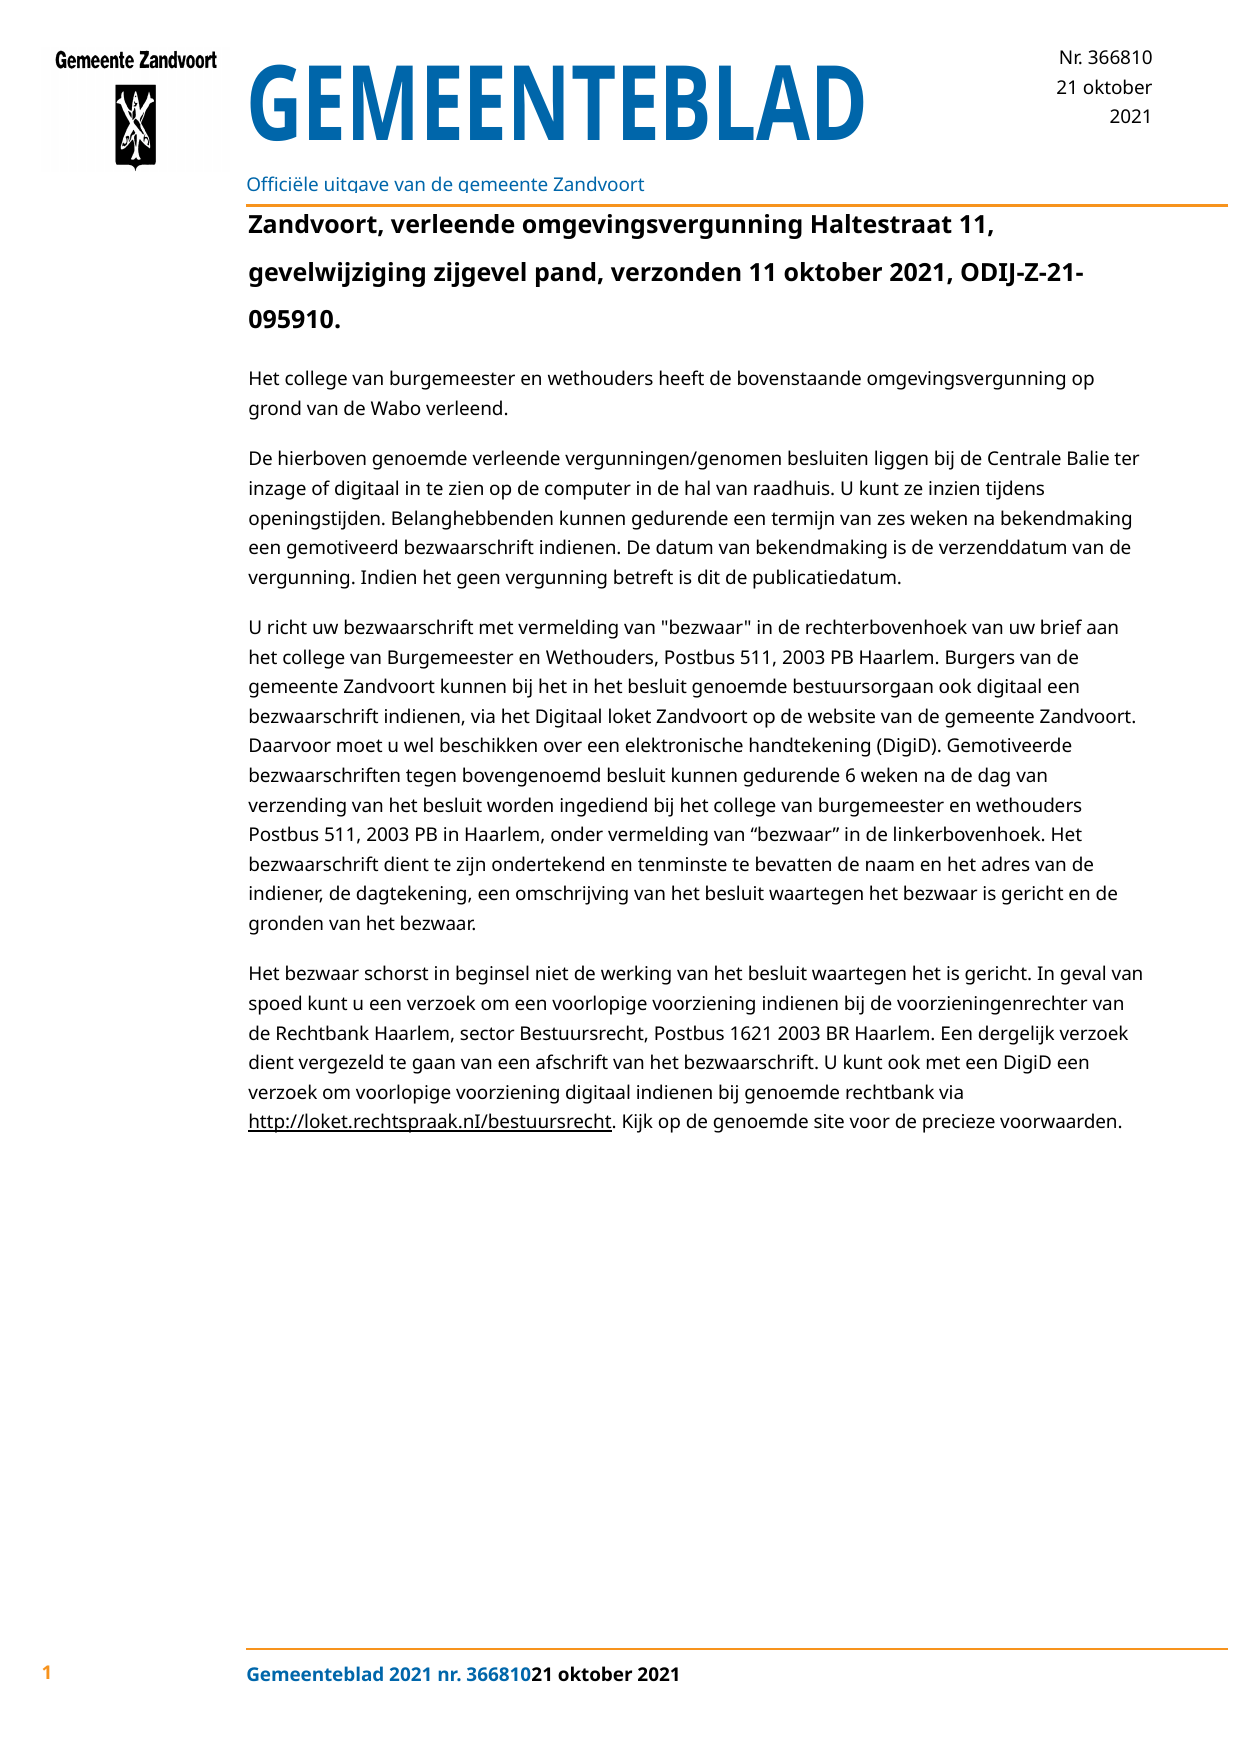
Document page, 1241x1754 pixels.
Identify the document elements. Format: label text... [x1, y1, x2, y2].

picture [41, 47, 231, 172]
text Het bezwaar schorst in beginsel niet de werking van het besluit waartegen het is gericht. In geval van spoed kunt u een verzoek om een voorlopige voorziening indienen bij de voorzieningenrechter van de Rechtbank Haarlem, sector Bestuursrecht, Postbus 1621 2003 BR Haarlem. Een dergelijk verzoek dient vergezeld te gaan van een afschrift van het bezwaarschrift. U kunt ook met een DigiD een verzoek om voorlopige voorziening digitaal indienen bij genoemde rechtbank via http://loket.rechtspraak.nI/bestuursrecht. Kijk op de genoemde site voor de precieze voorwaarden. [248, 961, 1152, 1134]
text De hierboven genoemde verleende vergunningen/genomen besluiten liggen bij de Centrale Balie ter inzage of digitaal in te zien op de computer in de hal van raadhuis. U kunt ze inzien tijdens openingstijden. Belanghebbenden kunnen gedurende een termijn van zes weken na bekendmaking een gemotiveerd bezwaarschrift indienen. De datum van bekendmaking is de verzenddatum van de vergunning. Indien het geen vergunning betreft is dit de publicatiedatum. [248, 446, 1152, 589]
text U richt uw bezwaarschrift met vermelding van "bezwaar" in de rechterbovenhoek van uw brief aan het college van Burgemeester en Wethouders, Postbus 511, 2003 PB Haarlem. Burgers van de gemeente Zandvoort kunnen bij het in het besluit genoemde bestuursorgaan ook digitaal een bezwaarschrift indienen, via het Digitaal loket Zandvoort op de website van de gemeente Zandvoort. Daarvoor moet u wel beschikken over een elektronische handtekening (DigiD). Gemotiveerde bezwaarschriften tegen bovengenoemd besluit kunnen gedurende 6 weken na de dag van verzending van het besluit worden ingediend bij het college van burgemeester en wethouders Postbus 511, 2003 PB in Haarlem, onder vermelding van “bezwaar” in de linkerbovenhoek. Het bezwaarschrift dient te zijn ondertekend en tenminste te bevatten de naam en het adres van de indiener, de dagtekening, een omschrijving van het besluit waartegen het bezwaar is gericht en de gronden van het bezwaar. [248, 614, 1152, 936]
text Zandvoort, verleende omgevingsvergunning Haltestraat 11, gevelwijziging zijgevel pand, verzonden 11 oktober 2021, ODIJ-Z-21-095910. [248, 207, 1152, 336]
text Het college van burgemeester en wethouders heeft de bovenstaande omgevingsvergunning op grond van de Wabo verleend. [248, 366, 1152, 421]
